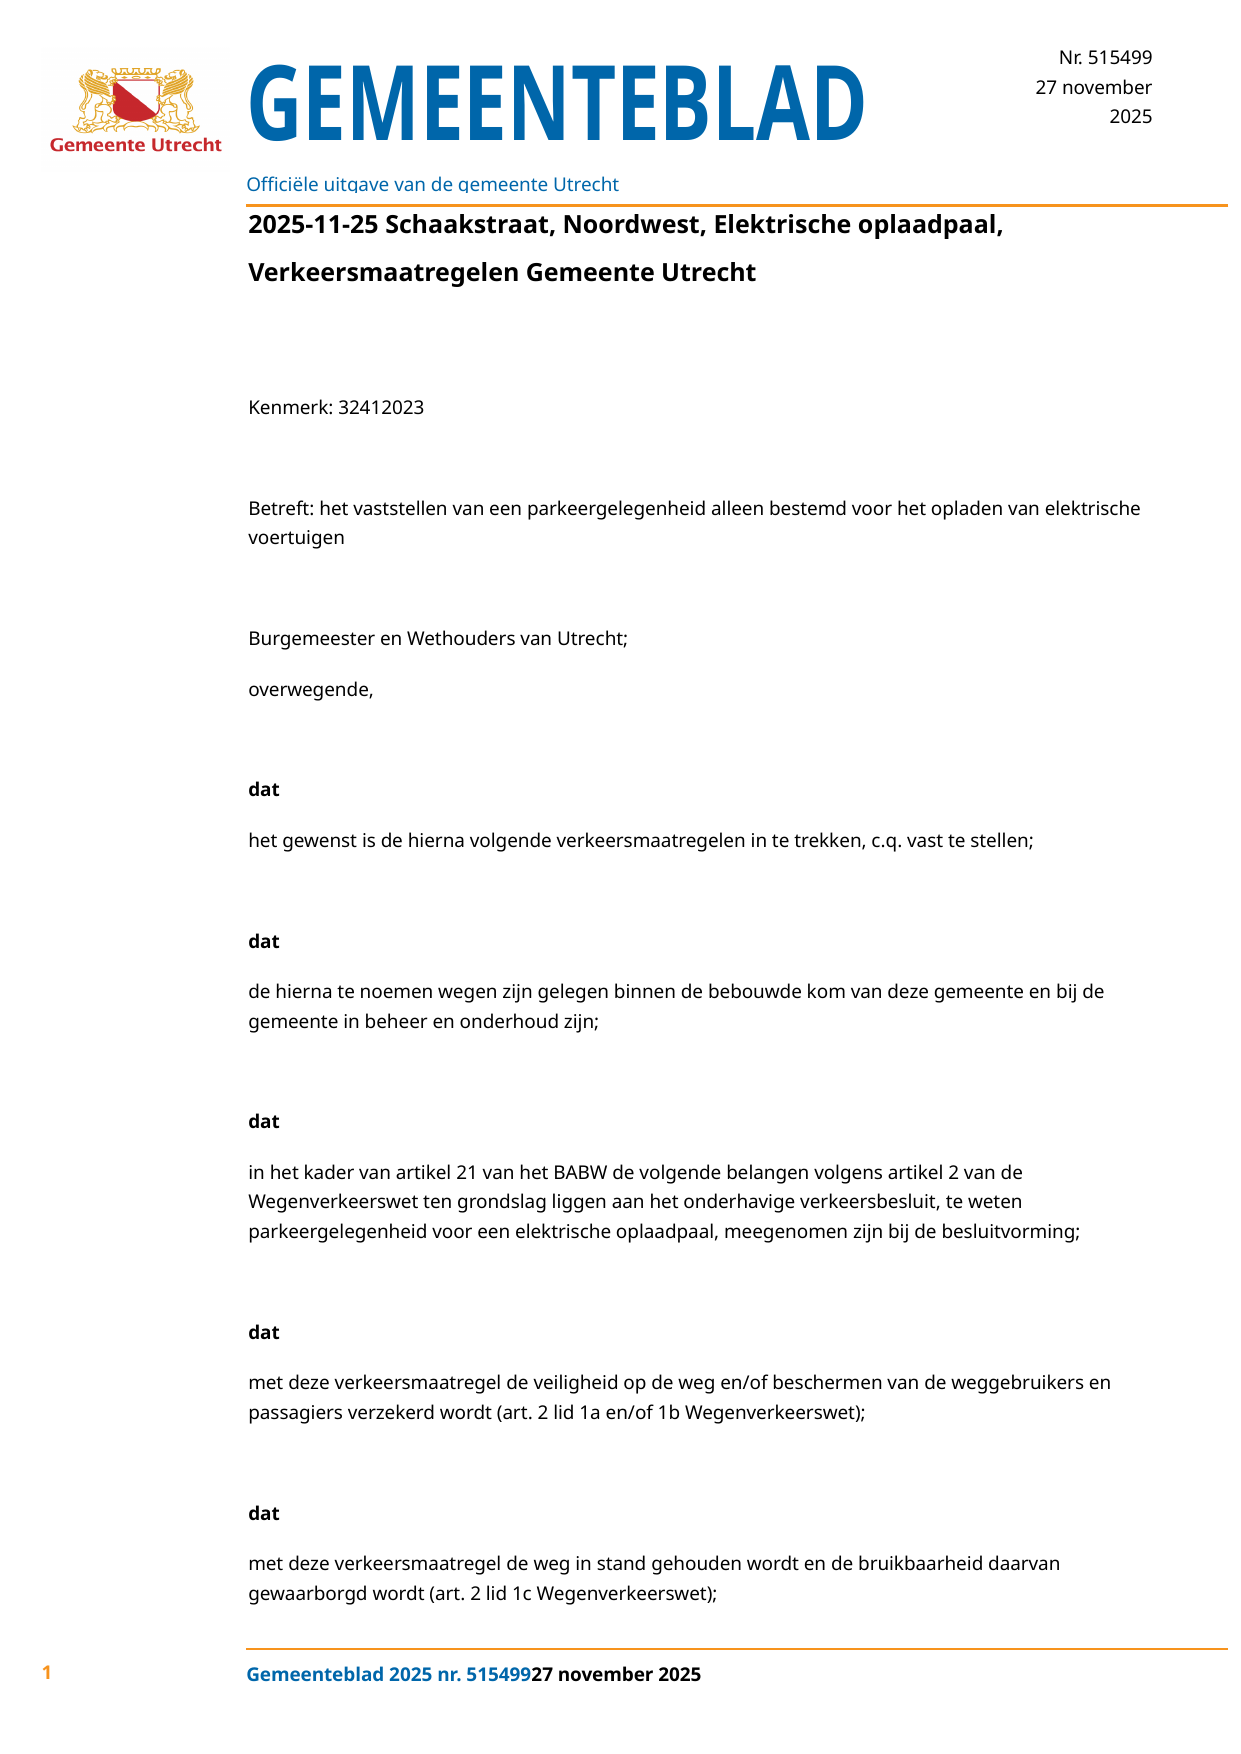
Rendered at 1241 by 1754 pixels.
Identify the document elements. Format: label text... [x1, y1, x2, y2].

text dat [248, 928, 1152, 953]
text dat [248, 1319, 1152, 1345]
text in het kader van artikel 21 van het BABW de volgende belangen volgens artikel 2 van de Wegenverkeerswet ten grondslag liggen aan het onderhavige verkeersbesluit, te weten parkeergelegenheid voor een elektrische oplaadpaal, meegenomen zijn bij de besluitvorming; [248, 1159, 1152, 1244]
text Betreft: het vaststellen van een parkeergelegenheid alleen bestemd voor het opladen van elektrische voertuigen [248, 495, 1152, 550]
text Burgemeester en Wethouders van Utrecht; [248, 625, 1152, 651]
text 2025-11-25 Schaakstraat, Noordwest, Elektrische oplaadpaal, Verkeersmaatregelen Gemeente Utrecht [248, 207, 1152, 288]
picture [41, 47, 231, 172]
text dat [248, 1500, 1152, 1526]
text dat [248, 1109, 1152, 1134]
text het gewenst is de hierna volgende verkeersmaatregelen in te trekken, c.q. vast te stellen; [248, 827, 1152, 853]
text met deze verkeersmaatregel de veiligheid op de weg en/of beschermen van de weggebruikers en passagiers verzekerd wordt (art. 2 lid 1a en/of 1b Wegenverkeerswet); [248, 1369, 1152, 1425]
text overwegende, [248, 676, 1152, 701]
text de hierna te noemen wegen zijn gelegen binnen de bebouwde kom van deze gemeente en bij de gemeente in beheer en onderhoud zijn; [248, 978, 1152, 1033]
text met deze verkeersmaatregel de weg in stand gehouden wordt en de bruikbaarheid daarvan gewaarborgd wordt (art. 2 lid 1c Wegenverkeerswet); [248, 1550, 1152, 1606]
text dat [248, 777, 1152, 802]
text Kenmerk: 32412023 [248, 394, 1152, 420]
